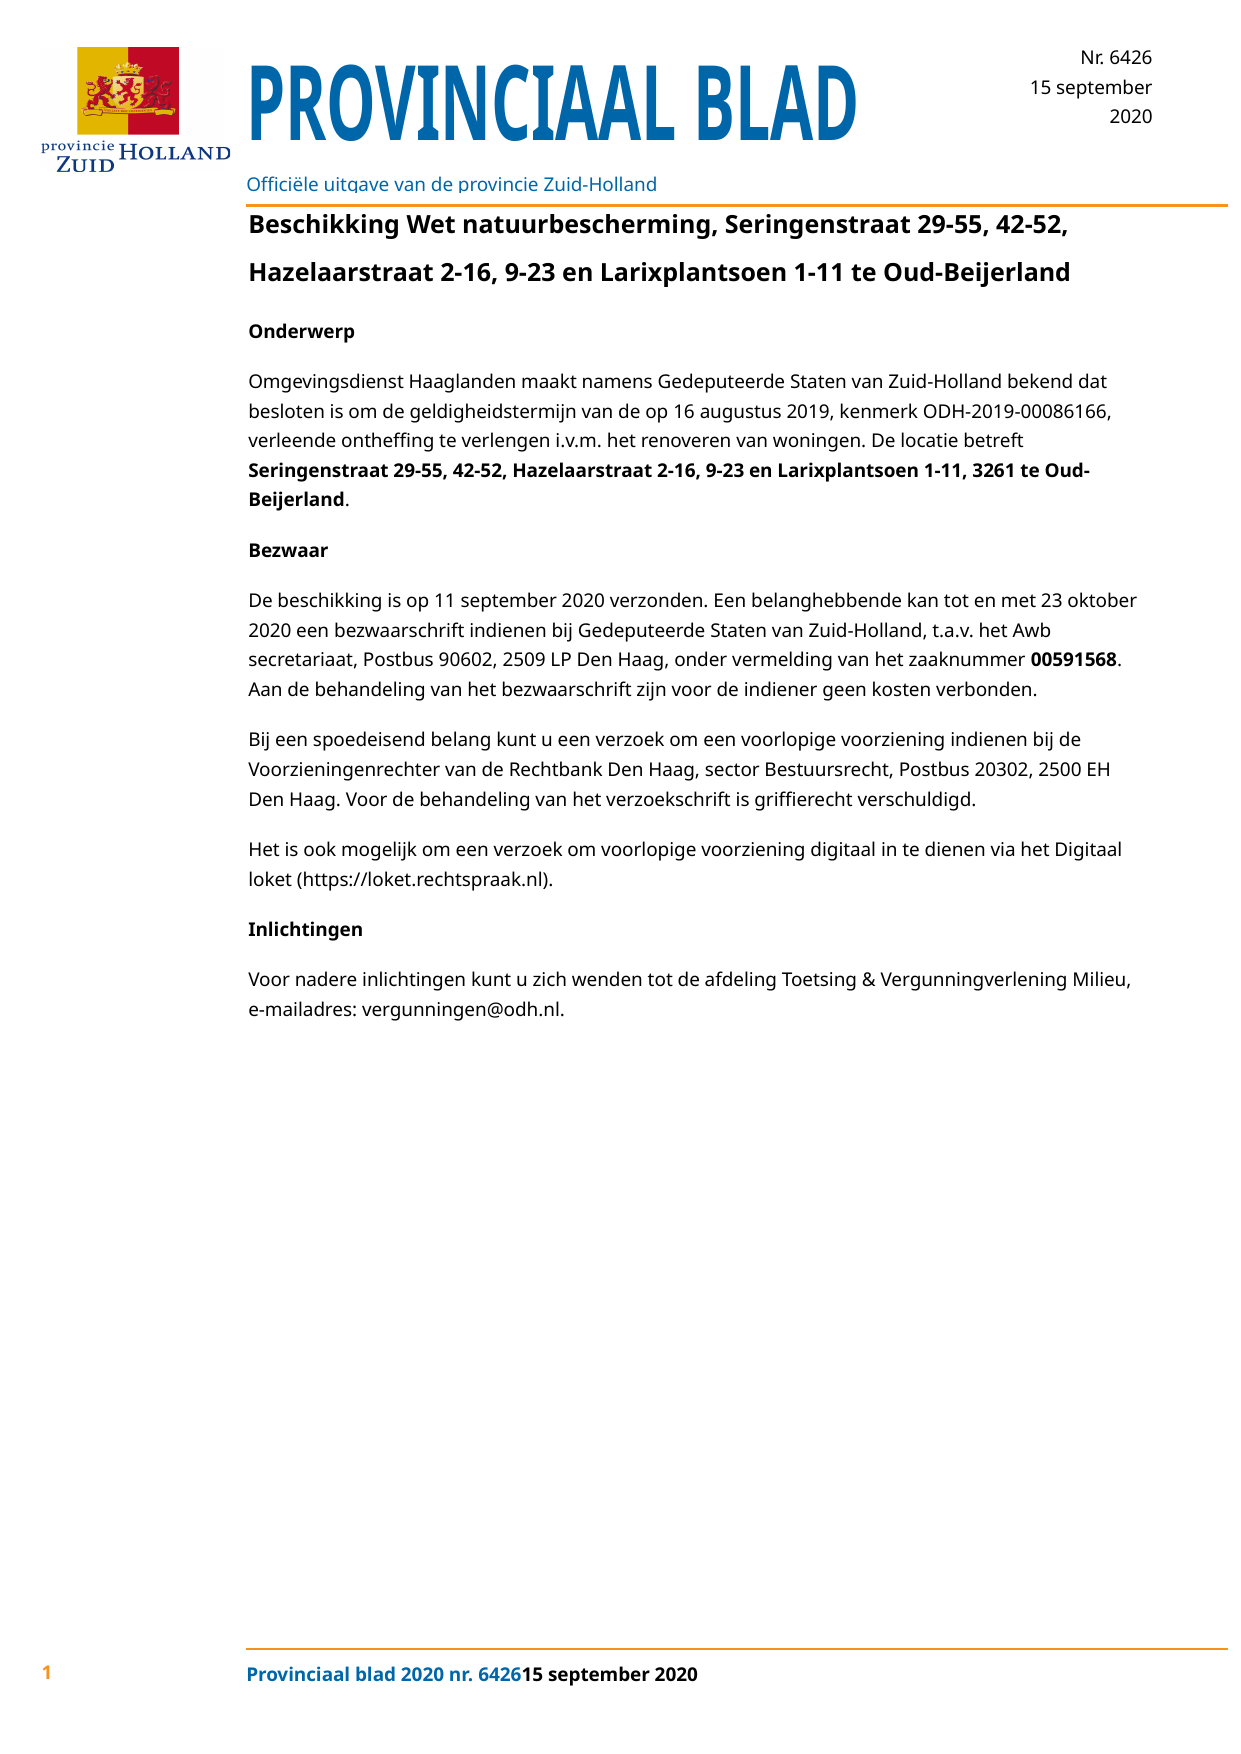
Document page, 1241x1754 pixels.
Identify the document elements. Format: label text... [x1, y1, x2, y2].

picture [41, 47, 231, 172]
text Voor nadere inlichtingen kunt u zich wenden tot de afdeling Toetsing & Vergunningverlening Milieu, e-mailadres: vergunningen@odh.nl. [248, 967, 1152, 1022]
text Bezwaar [248, 537, 1152, 563]
text Onderwerp [248, 318, 1152, 344]
text Beschikking Wet natuurbescherming, Seringenstraat 29-55, 42-52, Hazelaarstraat 2-16, 9-23 en Larixplantsoen 1-11 te Oud-Beijerland [248, 207, 1152, 288]
text Omgevingsdienst Haaglanden maakt namens Gedeputeerde Staten van Zuid-Holland bekend dat besloten is om de geldigheidstermijn van de op 16 augustus 2019, kenmerk ODH-2019-00086166, verleende ontheffing te verlengen i.v.m. het renoveren van woningen. De locatie betreft Seringenstraat 29-55, 42-52, Hazelaarstraat 2-16, 9-23 en Larixplantsoen 1-11, 3261 te Oud-Beijerland. [248, 368, 1152, 512]
text Inlichtingen [248, 916, 1152, 942]
text Het is ook mogelijk om een verzoek om voorlopige voorziening digitaal in te dienen via het Digitaal loket (https://loket.rechtspraak.nl). [248, 836, 1152, 892]
text De beschikking is op 11 september 2020 verzonden. Een belanghebbende kan tot en met 23 oktober 2020 een bezwaarschrift indienen bij Gedeputeerde Staten van Zuid-Holland, t.a.v. het Awb secretariaat, Postbus 90602, 2509 LP Den Haag, onder vermelding van het zaaknummer 00591568. Aan de behandeling van het bezwaarschrift zijn voor de indiener geen kosten verbonden. [248, 587, 1152, 702]
text Bij een spoedeisend belang kunt u een verzoek om een voorlopige voorziening indienen bij de Voorzieningenrechter van de Rechtbank Den Haag, sector Bestuursrecht, Postbus 20302, 2500 EH Den Haag. Voor de behandeling van het verzoekschrift is griffierecht verschuldigd. [248, 727, 1152, 812]
